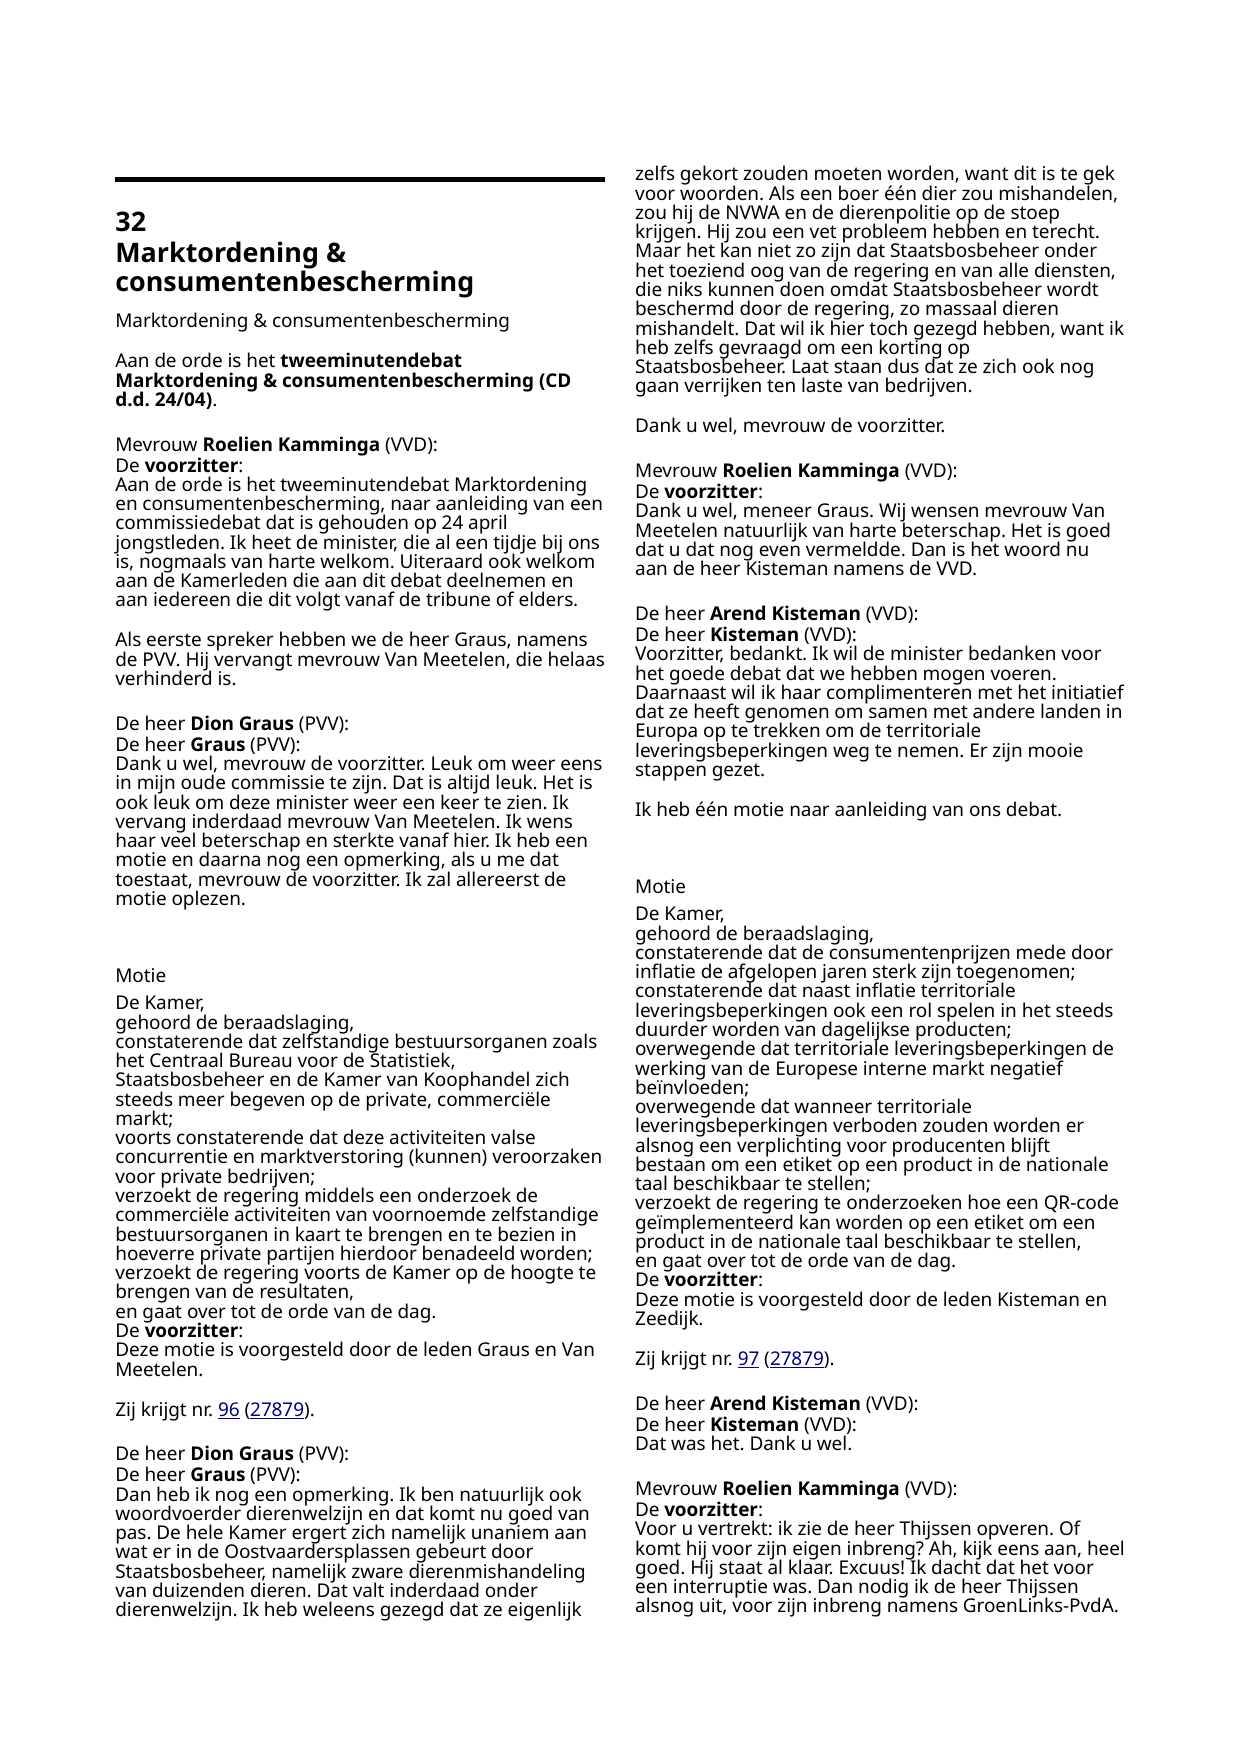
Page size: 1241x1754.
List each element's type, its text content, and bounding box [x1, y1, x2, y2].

text De heer Kisteman (VVD): [635, 1416, 1125, 1435]
text De heer Arend Kisteman (VVD): [635, 600, 1125, 626]
text en gaat over tot de orde van de dag. [115, 1303, 605, 1322]
text Dat was het. Dank u wel. [635, 1435, 1125, 1454]
text 32 [115, 203, 605, 239]
text Als eerste spreker hebben we de heer Graus, namens de PVV. Hij vervangt mevrouw Van Meetelen, die helaas verhinderd is. [115, 631, 605, 689]
text zelfs gekort zouden moeten worden, want dit is te gek voor woorden. Als een boer één dier zou mishandelen, zou hij de NVWA en de dierenpolitie op de stoep krijgen. Hij zou een vet probleem hebben en terecht. Maar het kan niet zo zijn dat Staatsbosbeheer onder het toeziend oog van de regering en van alle diensten, die niks kunnen doen omdat Staatsbosbeheer wordt beschermd door de regering, zo massaal dieren mishandelt. Dat wil ik hier toch gezegd hebben, want ik heb zelfs gevraagd om een korting op Staatsbosbeheer. Laat staan dus dat ze zich ook nog gaan verrijken ten laste van bedrijven. [635, 165, 1125, 397]
text De heer Arend Kisteman (VVD): [635, 1390, 1125, 1416]
text gehoord de beraadslaging, [115, 1014, 605, 1033]
text verzoekt de regering te onderzoeken hoe een QR-code geïmplementeerd kan worden op een etiket om een product in de nationale taal beschikbaar te stellen, [635, 1194, 1125, 1252]
text Mevrouw Roelien Kamminga (VVD): [115, 431, 605, 457]
text verzoekt de regering voorts de Kamer op de hoogte te brengen van de resultaten, [115, 1264, 605, 1303]
text Deze motie is voorgesteld door de leden Graus en Van Meetelen. [115, 1341, 605, 1380]
text Dank u wel, mevrouw de voorzitter. Leuk om weer eens in mijn oude commissie te zijn. Dat is altijd leuk. Het is ook leuk om deze minister weer een keer te zien. Ik vervang inderdaad mevrouw Van Meetelen. Ik wens haar veel beterschap en sterkte vanaf hier. Ik heb een motie en daarna nog een opmerking, als u me dat toestaat, mevrouw de voorzitter. Ik zal allereerst de motie oplezen. [115, 755, 605, 909]
text Zij krijgt nr. 96 (27879). [115, 1401, 605, 1420]
text Mevrouw Roelien Kamminga (VVD): [635, 457, 1125, 483]
text verzoekt de regering middels een onderzoek de commerciële activiteiten van voornoemde zelfstandige bestuursorganen in kaart te brengen en te bezien in hoeverre private partijen hierdoor benadeeld worden; [115, 1187, 605, 1264]
text Dank u wel, mevrouw de voorzitter. [635, 417, 1125, 437]
text De voorzitter: [635, 1501, 1125, 1520]
text Deze motie is voorgesteld door de leden Kisteman en Zeedijk. [635, 1291, 1125, 1329]
text constaterende dat de consumentenprijzen mede door inflatie de afgelopen jaren sterk zijn toegenomen; [635, 944, 1125, 982]
text Voorzitter, bedankt. Ik wil de minister bedanken voor het goede debat dat we hebben mogen voeren. Daarnaast wil ik haar complimenteren met het initiatief dat ze heeft genomen om samen met andere landen in Europa op te trekken om de territoriale leveringsbeperkingen weg te nemen. Er zijn mooie stappen gezet. [635, 645, 1125, 780]
text Aan de orde is het tweeminutendebat Marktordening & consumentenbescherming (CD d.d. 24/04). [115, 352, 605, 410]
text De voorzitter: [115, 1322, 605, 1341]
text Zij krijgt nr. 97 (27879). [635, 1350, 1125, 1369]
text Marktordening & consumentenbescherming [115, 312, 605, 332]
text Marktordening & consumentenbescherming [115, 239, 605, 312]
text Aan de orde is het tweeminutendebat Marktordening en consumentenbescherming, naar aanleiding van een commissiedebat dat is gehouden op 24 april jongstleden. Ik heet de minister, die al een tijdje bij ons is, nogmaals van harte welkom. Uiteraard ook welkom aan de Kamerleden die aan dit debat deelnemen en aan iedereen die dit volgt vanaf de tribune of elders. [115, 476, 605, 611]
text overwegende dat wanneer territoriale leveringsbeperkingen verboden zouden worden er alsnog een verplichting voor producenten blijft bestaan om een etiket op een product in de nationale taal beschikbaar te stellen; [635, 1098, 1125, 1194]
text De voorzitter: [115, 457, 605, 476]
text Mevrouw Roelien Kamminga (VVD): [635, 1475, 1125, 1501]
text De heer Graus (PVV): [115, 1466, 605, 1486]
text De heer Dion Graus (PVV): [115, 1441, 605, 1466]
text Ik heb één motie naar aanleiding van ons debat. [635, 801, 1125, 820]
text De heer Graus (PVV): [115, 736, 605, 755]
text constaterende dat zelfstandige bestuursorganen zoals het Centraal Bureau voor de Statistiek, Staatsbosbeheer en de Kamer van Koophandel zich steeds meer begeven op de private, commerciële markt; [115, 1033, 605, 1129]
text en gaat over tot de orde van de dag. [635, 1252, 1125, 1271]
text Dan heb ik nog een opmerking. Ik ben natuurlijk ook woordvoerder dierenwelzijn en dat komt nu goed van pas. De hele Kamer ergert zich namelijk unaniem aan wat er in de Oostvaardersplassen gebeurt door Staatsbosbeheer, namelijk zware dierenmishandeling van duizenden dieren. Dat valt inderdaad onder dierenwelzijn. Ik heb weleens gezegd dat ze eigenlijk [115, 1486, 605, 1621]
text voorts constaterende dat deze activiteiten valse concurrentie en marktverstoring (kunnen) veroorzaken voor private bedrijven; [115, 1129, 605, 1187]
text De heer Dion Graus (PVV): [115, 710, 605, 736]
text Voor u vertrekt: ik zie de heer Thijssen opveren. Of komt hij voor zijn eigen inbreng? Ah, kijk eens aan, heel goed. Hij staat al klaar. Excuus! Ik dacht dat het voor een interruptie was. Dan nodig ik de heer Thijssen alsnog uit, voor zijn inbreng namens GroenLinks-PvdA. [635, 1520, 1125, 1617]
text constaterende dat naast inflatie territoriale leveringsbeperkingen ook een rol spelen in het steeds duurder worden van dagelijkse producten; [635, 982, 1125, 1040]
text Motie [635, 874, 1125, 899]
text De voorzitter: [635, 483, 1125, 502]
text De voorzitter: [635, 1271, 1125, 1291]
text De Kamer, [115, 994, 605, 1014]
text De heer Kisteman (VVD): [635, 626, 1125, 645]
text gehoord de beraadslaging, [635, 924, 1125, 944]
text Dank u wel, meneer Graus. Wij wensen mevrouw Van Meetelen natuurlijk van harte beterschap. Het is goed dat u dat nog even vermeldde. Dan is het woord nu aan de heer Kisteman namens de VVD. [635, 502, 1125, 579]
text Motie [115, 963, 605, 988]
text overwegende dat territoriale leveringsbeperkingen de werking van de Europese interne markt negatief beïnvloeden; [635, 1040, 1125, 1098]
text De Kamer, [635, 905, 1125, 924]
